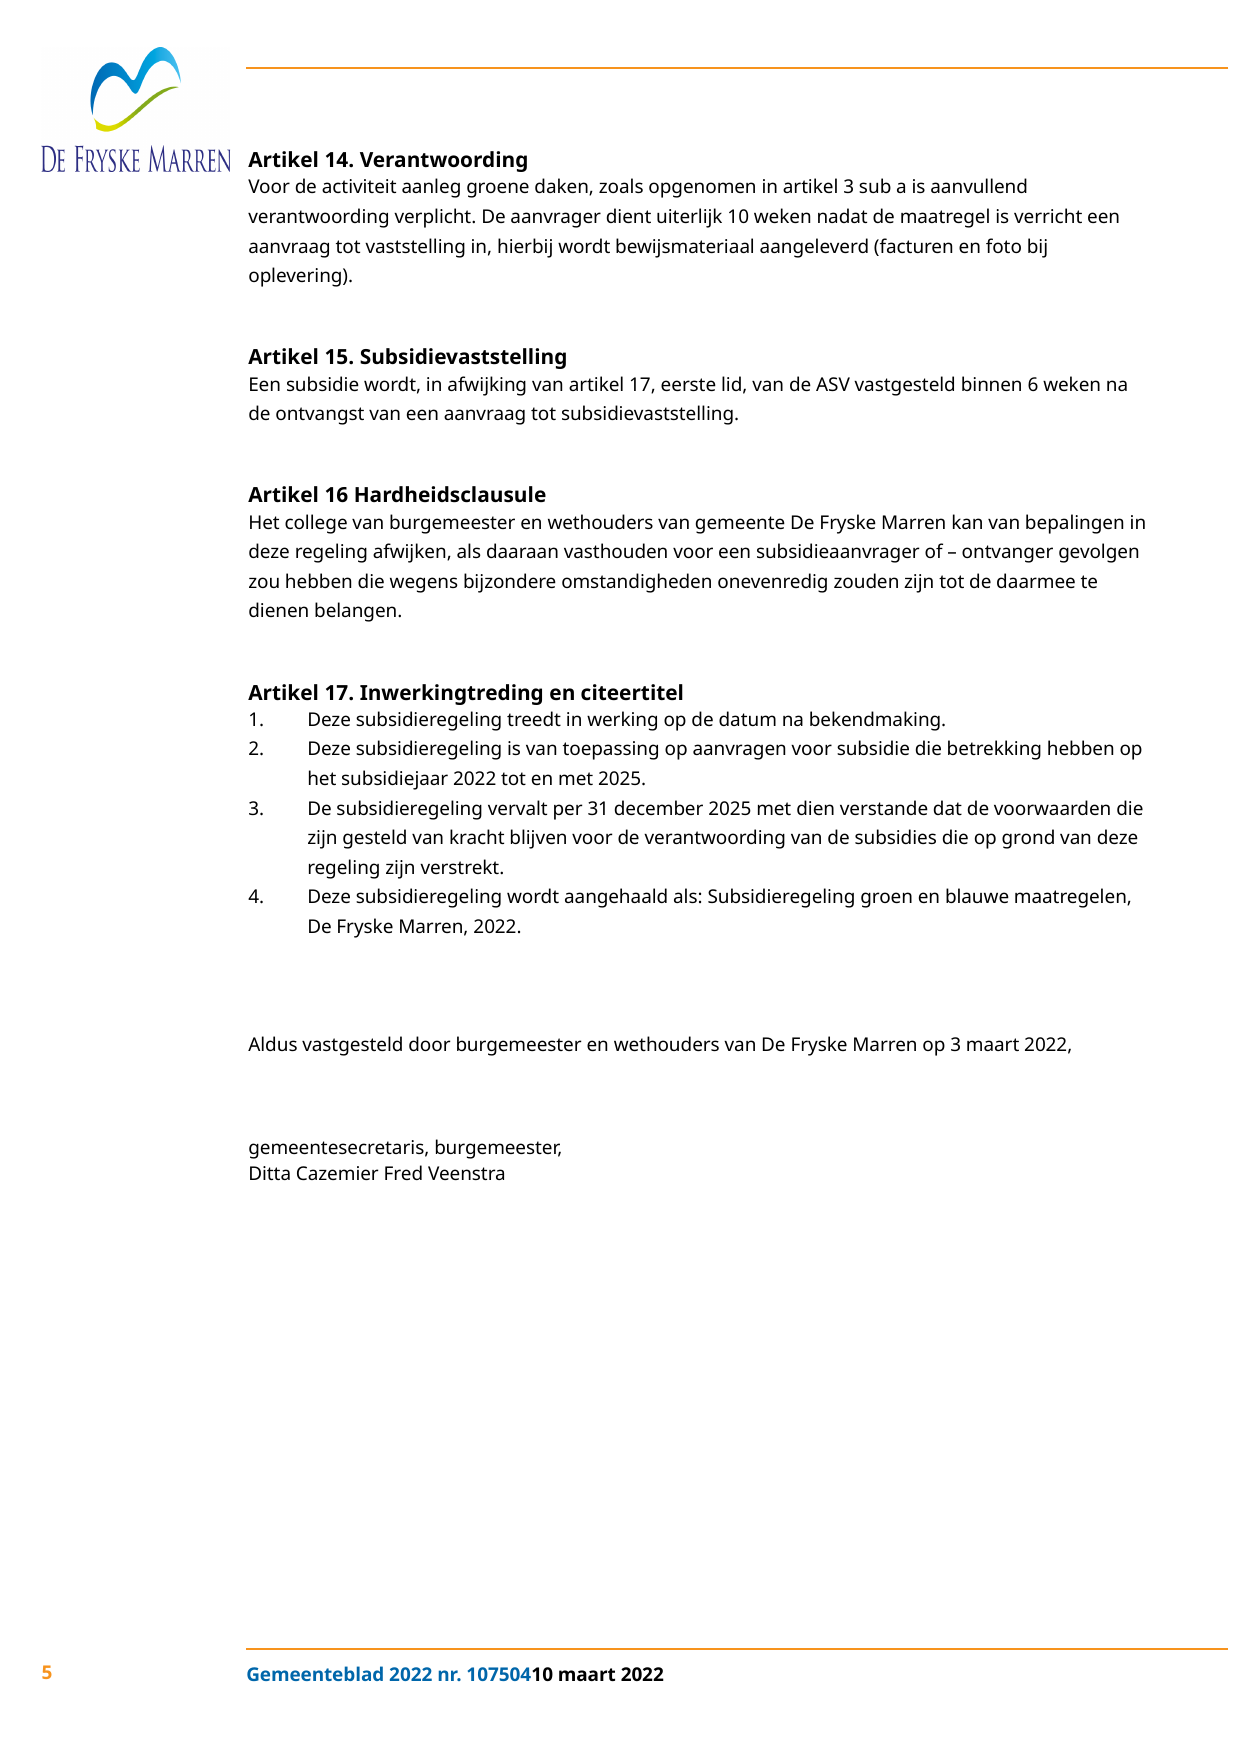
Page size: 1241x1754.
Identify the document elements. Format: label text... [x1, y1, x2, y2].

text Een subsidie wordt, in afwijking van artikel 17, eerste lid, van de ASV vastgesteld binnen 6 weken na de ontvangst van een aanvraag tot subsidievaststelling. [248, 371, 1152, 426]
list Deze subsidieregeling is van toepassing op aanvragen voor subsidie die betrekking hebben op het subsidiejaar 2022 tot en met 2025. [248, 736, 1152, 791]
text Artikel 14. Verantwoording [248, 145, 1152, 174]
text Artikel 17. Inwerkingtreding en citeertitel [248, 678, 1152, 706]
text Artikel 15. Subsidievaststelling [248, 342, 1152, 371]
text Ditta Cazemier Fred Veenstra [248, 1160, 1152, 1186]
text Artikel 16 Hardheidsclausule [248, 480, 1152, 509]
text gemeentesecretaris, burgemeester, [248, 1134, 1152, 1160]
text Voor de activiteit aanleg groene daken, zoals opgenomen in artikel 3 sub a is aanvullend verantwoording verplicht. De aanvrager dient uiterlijk 10 weken nadat de maatregel is verricht een aanvraag tot vaststelling in, hierbij wordt bewijsmateriaal aangeleverd (facturen en foto bij oplevering). [248, 174, 1152, 288]
text Het college van burgemeester en wethouders van gemeente De Fryske Marren kan van bepalingen in deze regeling afwijken, als daaraan vasthouden voor een subsidieaanvrager of – ontvanger gevolgen zou hebben die wegens bijzondere omstandigheden onevenredig zouden zijn tot de daarmee te dienen belangen. [248, 509, 1152, 623]
text Aldus vastgesteld door burgemeester en wethouders van De Fryske Marren op 3 maart 2022, [248, 1031, 1152, 1057]
picture [41, 47, 231, 172]
list De subsidieregeling vervalt per 31 december 2025 met dien verstande dat de voorwaarden die zijn gesteld van kracht blijven voor de verantwoording van de subsidies die op grond van deze regeling zijn verstrekt. [248, 795, 1152, 880]
list Deze subsidieregeling wordt aangehaald als: Subsidieregeling groen en blauwe maatregelen, De Fryske Marren, 2022. [248, 883, 1152, 939]
list Deze subsidieregeling treedt in werking op de datum na bekendmaking. [248, 706, 1152, 732]
